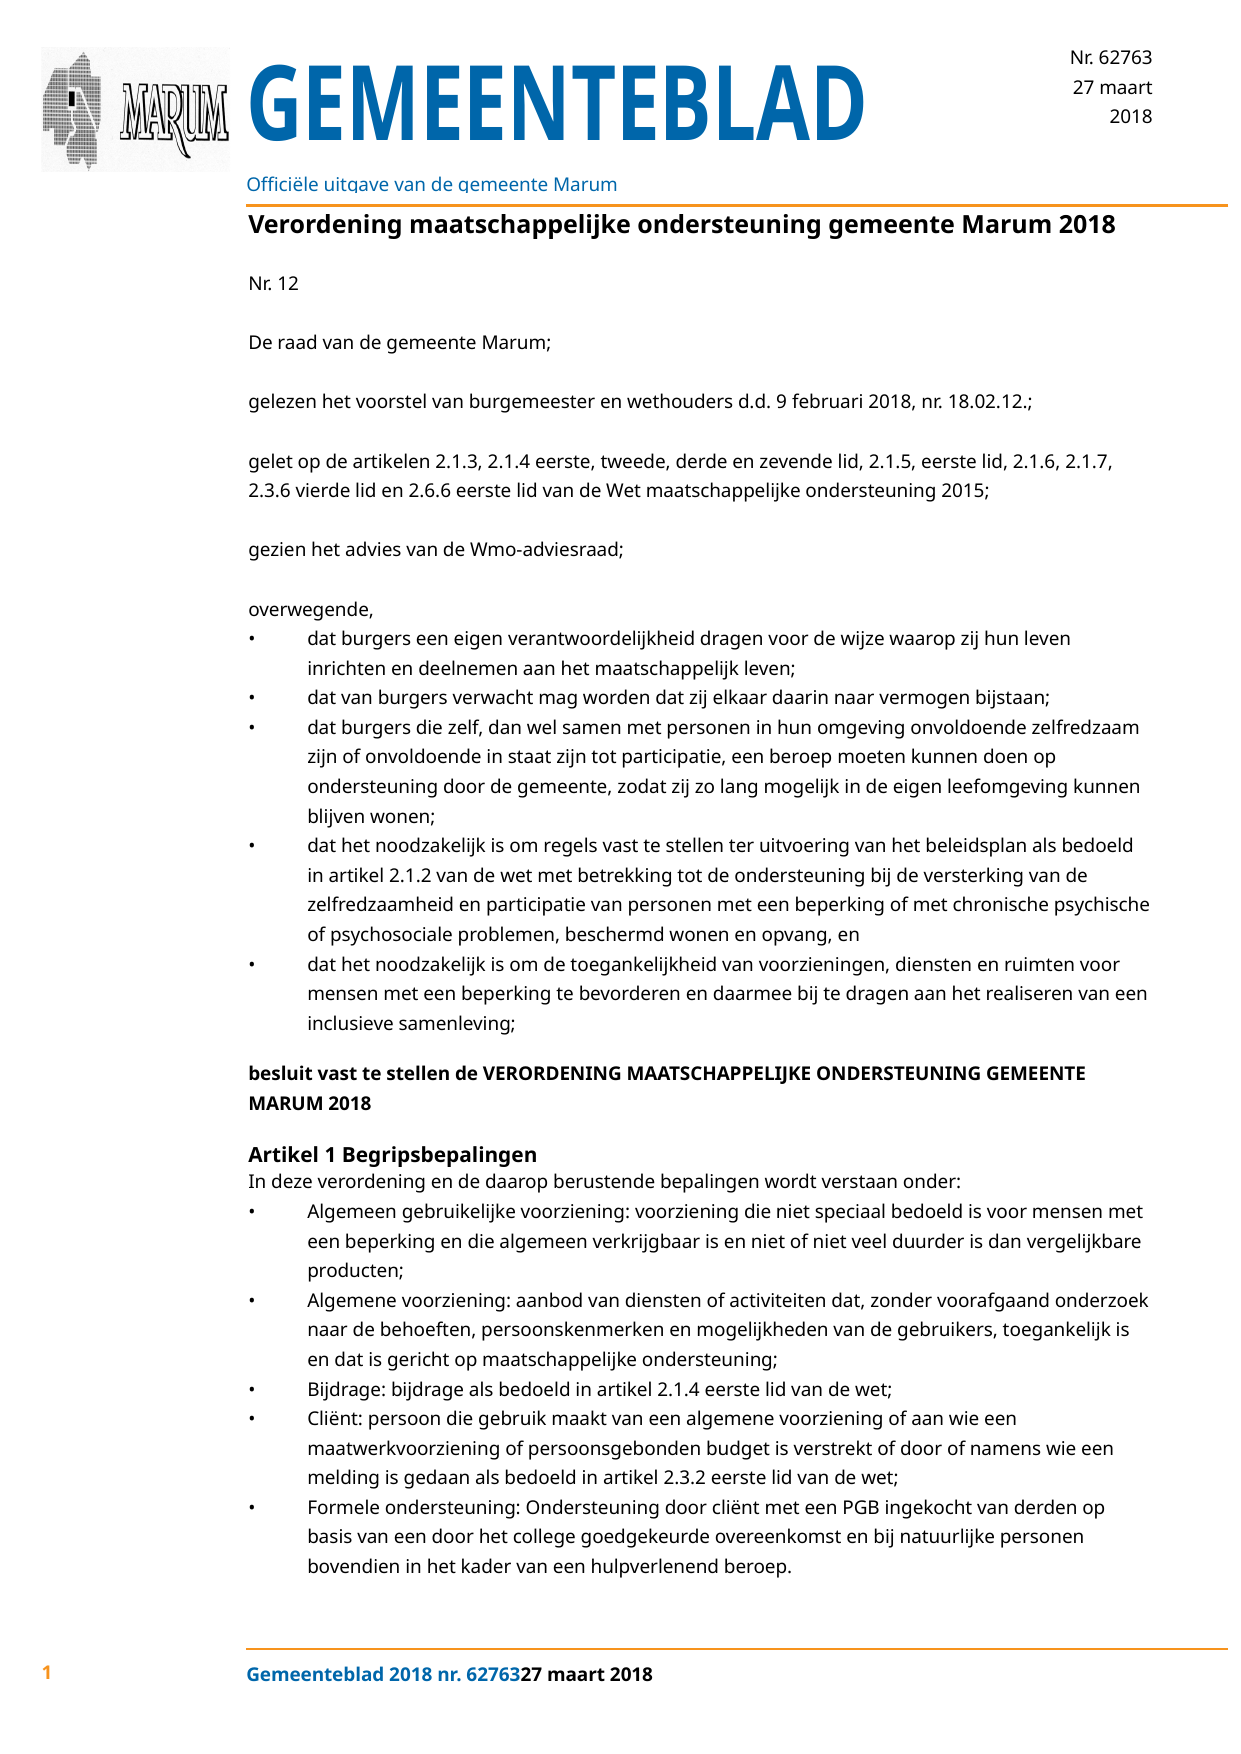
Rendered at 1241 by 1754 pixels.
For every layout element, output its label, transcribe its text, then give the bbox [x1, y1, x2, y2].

text Verordening maatschappelijke ondersteuning gemeente Marum 2018 [248, 207, 1152, 241]
text Artikel 1 Begripsbepalingen [248, 1140, 1152, 1169]
list dat burgers een eigen verantwoordelijkheid dragen voor de wijze waarop zij hun leven inrichten en deelnemen aan het maatschappelijk leven; [248, 625, 1152, 681]
text besluit vast te stellen de VERORDENING MAATSCHAPPELIJKE ONDERSTEUNING GEMEENTE MARUM 2018 [248, 1060, 1152, 1116]
list dat het noodzakelijk is om regels vast te stellen ter uitvoering van het beleidsplan als bedoeld in artikel 2.1.2 van de wet met betrekking tot de ondersteuning bij de versterking van de zelfredzaamheid en participatie van personen met een beperking of met chronische psychische of psychosociale problemen, beschermd wonen en opvang, en [248, 832, 1152, 947]
list dat burgers die zelf, dan wel samen met personen in hun omgeving onvoldoende zelfredzaam zijn of onvoldoende in staat zijn tot participatie, een beroep moeten kunnen doen op ondersteuning door de gemeente, zodat zij zo lang mogelijk in de eigen leefomgeving kunnen blijven wonen; [248, 714, 1152, 828]
list dat het noodzakelijk is om de toegankelijkheid van voorzieningen, diensten en ruimten voor mensen met een beperking te bevorderen en daarmee bij te dragen aan het realiseren van een inclusieve samenleving; [248, 951, 1152, 1036]
text De raad van de gemeente Marum; [248, 329, 1152, 355]
list Bijdrage: bijdrage als bedoeld in artikel 2.1.4 eerste lid van de wet; [248, 1376, 1152, 1401]
list Cliënt: persoon die gebruik maakt van een algemene voorziening of aan wie een maatwerkvoorziening of persoonsgebonden budget is verstrekt of door of namens wie een melding is gedaan als bedoeld in artikel 2.3.2 eerste lid van de wet; [248, 1405, 1152, 1490]
text gelezen het voorstel van burgemeester en wethouders d.d. 9 februari 2018, nr. 18.02.12.; [248, 389, 1152, 414]
list Algemene voorziening: aanbod van diensten of activiteiten dat, zonder voorafgaand onderzoek naar de behoeften, persoonskenmerken en mogelijkheden van de gebruikers, toegankelijk is en dat is gericht op maatschappelijke ondersteuning; [248, 1287, 1152, 1372]
text gezien het advies van de Wmo-adviesraad; [248, 537, 1152, 562]
picture [41, 47, 231, 172]
list Algemeen gebruikelijke voorziening: voorziening die niet speciaal bedoeld is voor mensen met een beperking en die algemeen verkrijgbaar is en niet of niet veel duurder is dan vergelijkbare producten; [248, 1198, 1152, 1283]
text overwegende, [248, 596, 1152, 621]
text Nr. 12 [248, 270, 1152, 296]
text In deze verordening en de daarop berustende bepalingen wordt verstaan onder: [248, 1169, 1152, 1194]
text gelet op de artikelen 2.1.3, 2.1.4 eerste, tweede, derde en zevende lid, 2.1.5, eerste lid, 2.1.6, 2.1.7, 2.3.6 vierde lid en 2.6.6 eerste lid van de Wet maatschappelijke ondersteuning 2015; [248, 448, 1152, 503]
list Formele ondersteuning: Ondersteuning door cliënt met een PGB ingekocht van derden op basis van een door het college goedgekeurde overeenkomst en bij natuurlijke personen bovendien in het kader van een hulpverlenend beroep. [248, 1494, 1152, 1579]
list dat van burgers verwacht mag worden dat zij elkaar daarin naar vermogen bijstaan; [248, 684, 1152, 710]
